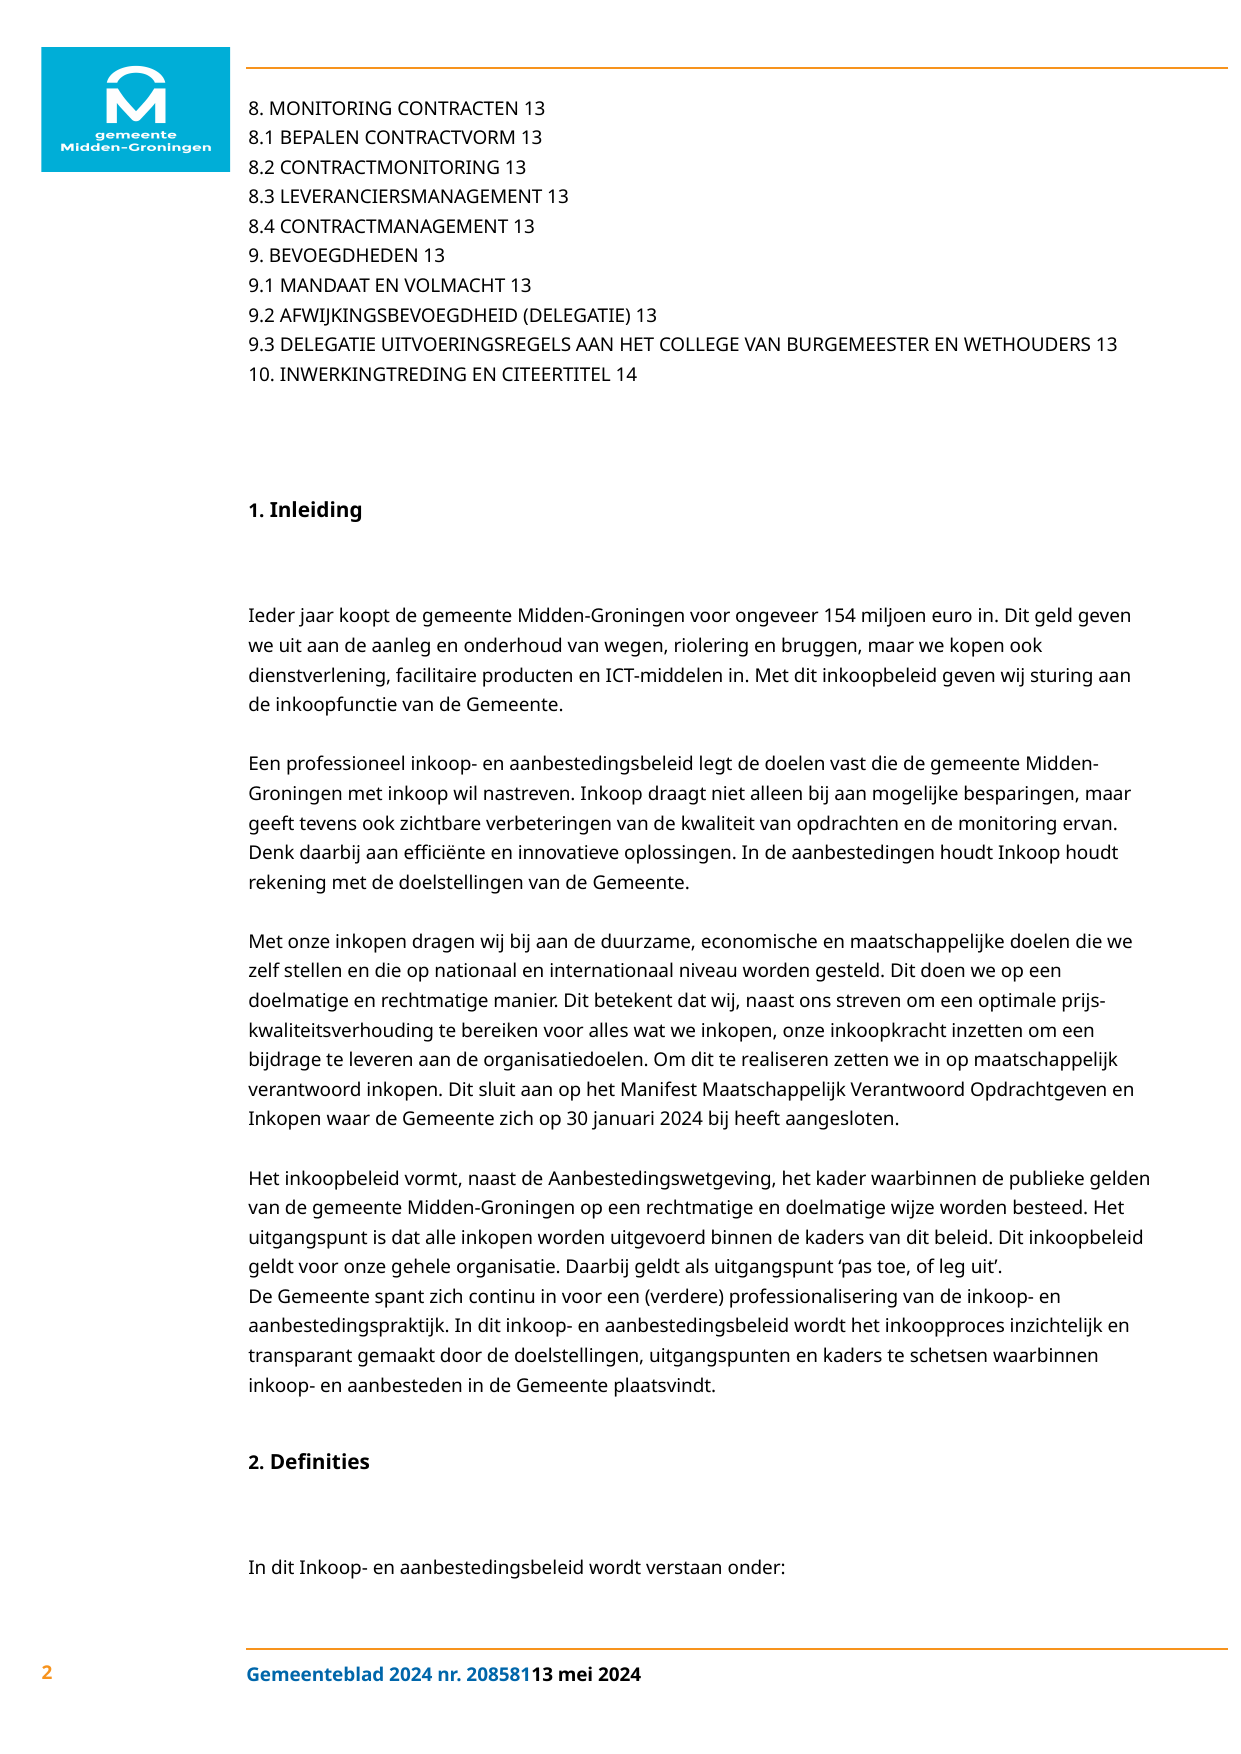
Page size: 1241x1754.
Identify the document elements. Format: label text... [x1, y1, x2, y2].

text De Gemeente spant zich continu in voor een (verdere) professionalisering van de inkoop- en aanbestedingspraktijk. In dit inkoop- en aanbestedingsbeleid wordt het inkoopproces inzichtelijk en transparant gemaakt door de doelstellingen, uitgangspunten en kaders te schetsen waarbinnen inkoop- en aanbesteden in de Gemeente plaatsvindt. [248, 1283, 1152, 1398]
text 8.3 LEVERANCIERSMANAGEMENT 13 [248, 183, 1152, 209]
text 9.2 AFWIJKINGSBEVOEGDHEID (DELEGATIE) 13 [248, 302, 1152, 328]
text Het inkoopbeleid vormt, naast de Aanbestedingswetgeving, het kader waarbinnen de publieke gelden van de gemeente Midden-Groningen op een rechtmatige en doelmatige wijze worden besteed. Het uitgangspunt is dat alle inkopen worden uitgevoerd binnen de kaders van dit beleid. Dit inkoopbeleid geldt voor onze gehele organisatie. Daarbij geldt als uitgangspunt ‘pas toe, of leg uit’. [248, 1165, 1152, 1279]
text Een professioneel inkoop- en aanbestedingsbeleid legt de doelen vast die de gemeente Midden-Groningen met inkoop wil nastreven. Inkoop draagt niet alleen bij aan mogelijke besparingen, maar geeft tevens ook zichtbare verbeteringen van de kwaliteit van opdrachten en de monitoring ervan. Denk daarbij aan efficiënte en innovatieve oplossingen. In de aanbestedingen houdt Inkoop houdt rekening met de doelstellingen van de Gemeente. [248, 751, 1152, 895]
text 2. Definities [248, 1447, 1152, 1476]
text 10. INWERKINGTREDING EN CITEERTITEL 14 [248, 361, 1152, 387]
picture [108, 66, 164, 82]
text Met onze inkopen dragen wij bij aan de duurzame, economische en maatschappelijke doelen die we zelf stellen en die op nationaal en internationaal niveau worden gesteld. Dit doen we op een doelmatige en rechtmatige manier. Dit betekent dat wij, naast ons streven om een optimale prijs-kwaliteitsverhouding te bereiken voor alles wat we inkopen, onze inkoopkracht inzetten om een bijdrage te leveren aan de organisatiedoelen. Om dit te realiseren zetten we in op maatschappelijk verantwoord inkopen. Dit sluit aan op het Manifest Maatschappelijk Verantwoord Opdrachtgeven en Inkopen waar de Gemeente zich op 30 januari 2024 bij heeft aangesloten. [248, 928, 1152, 1131]
text 1. Inleiding [248, 495, 1152, 524]
text In dit Inkoop- en aanbestedingsbeleid wordt verstaan onder: [248, 1554, 1152, 1580]
picture [107, 89, 165, 122]
text 8.2 CONTRACTMONITORING 13 [248, 154, 1152, 180]
text Ieder jaar koopt de gemeente Midden-Groningen voor ongeveer 154 miljoen euro in. Dit geld geven we uit aan de aanleg en onderhoud van wegen, riolering en bruggen, maar we kopen ook dienstverlening, facilitaire producten en ICT-middelen in. Met dit inkoopbeleid geven wij sturing aan de inkoopfunctie van de Gemeente. [248, 603, 1152, 717]
text 9.3 DELEGATIE UITVOERINGSREGELS AAN HET COLLEGE VAN BURGEMEESTER EN WETHOUDERS 13 [248, 331, 1152, 357]
text 9. BEVOEGDHEDEN 13 [248, 243, 1152, 268]
picture [184, 146, 190, 153]
text 9.1 MANDAAT EN VOLMACHT 13 [248, 272, 1152, 298]
text 8. MONITORING CONTRACTEN 13 [248, 95, 1152, 121]
text 8.4 CONTRACTMANAGEMENT 13 [248, 213, 1152, 239]
text 8.1 BEPALEN CONTRACTVORM 13 [248, 124, 1152, 150]
